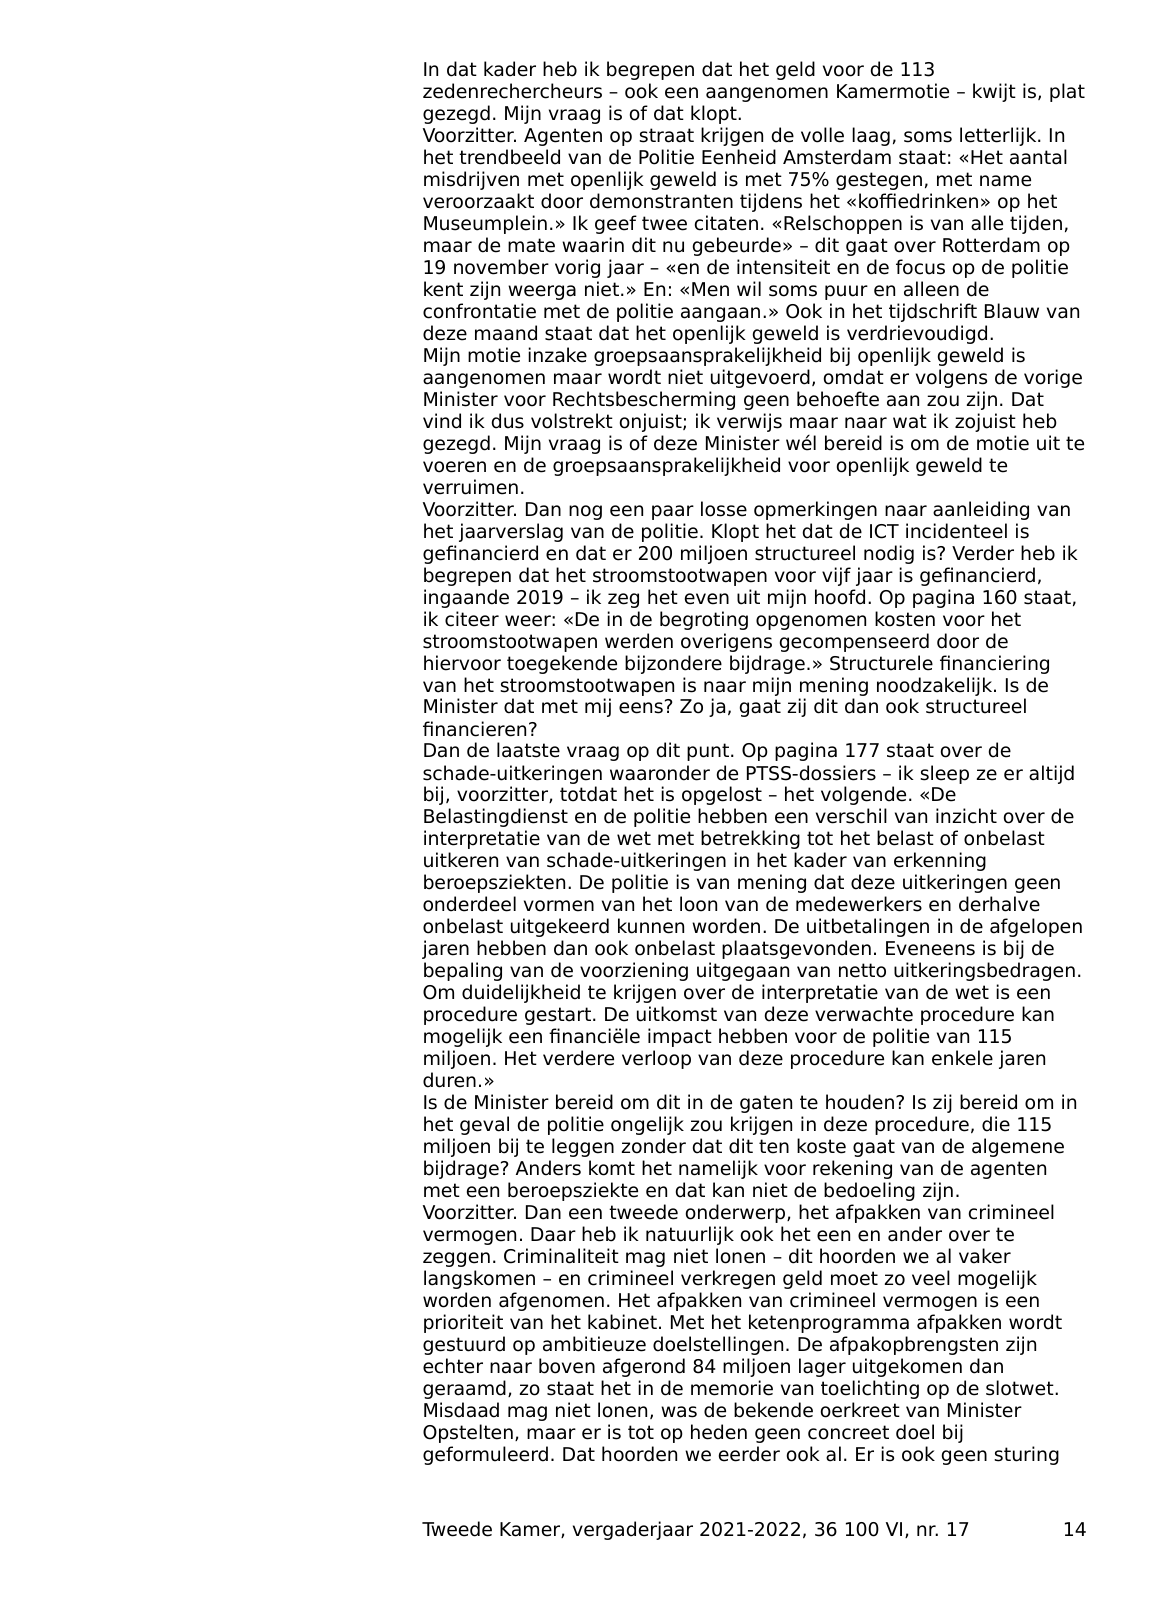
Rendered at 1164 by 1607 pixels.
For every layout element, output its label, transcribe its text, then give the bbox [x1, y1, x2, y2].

text Voorzitter. Agenten op straat krijgen de volle laag, soms letterlijk. In het trendbeeld van de Politie Eenheid Amsterdam staat: «Het aantal misdrijven met openlijk geweld is met 75% gestegen, met name veroorzaakt door demonstranten tijdens het «koffiedrinken» op het Museumplein.» Ik geef twee citaten. «Relschoppen is van alle tijden, maar de mate waarin dit nu gebeurde» – dit gaat over Rotterdam op 19 november vorig jaar – «en de intensiteit en de focus op de politie kent zijn weerga niet.» En: «Men wil soms puur en alleen de confrontatie met de politie aangaan.» Ook in het tijdschrift Blauw van deze maand staat dat het openlijk geweld is verdrievoudigd. [422, 125, 1087, 345]
text Dan de laatste vraag op dit punt. Op pagina 177 staat over de schade-uitkeringen waaronder de PTSS-dossiers – ik sleep ze er altijd bij, voorzitter, totdat het is opgelost – het volgende. «De Belastingdienst en de politie hebben een verschil van inzicht over de interpretatie van de wet met betrekking tot het belast of onbelast uitkeren van schade-uitkeringen in het kader van erkenning beroepsziekten. De politie is van mening dat deze uitkeringen geen onderdeel vormen van het loon van de medewerkers en derhalve onbelast uitgekeerd kunnen worden. De uitbetalingen in de afgelopen jaren hebben dan ook onbelast plaatsgevonden. Eveneens is bij de bepaling van de voorziening uitgegaan van netto uitkeringsbedragen. Om duidelijkheid te krijgen over de interpretatie van de wet is een procedure gestart. De uitkomst van deze verwachte procedure kan mogelijk een financiële impact hebben voor de politie van 115 miljoen. Het verdere verloop van deze procedure kan enkele jaren duren.» [422, 740, 1087, 1092]
text Is de Minister bereid om dit in de gaten te houden? Is zij bereid om in het geval de politie ongelijk zou krijgen in deze procedure, die 115 miljoen bij te leggen zonder dat dit ten koste gaat van de algemene bijdrage? Anders komt het namelijk voor rekening van de agenten met een beroepsziekte en dat kan niet de bedoeling zijn. [422, 1092, 1087, 1202]
text In dat kader heb ik begrepen dat het geld voor de 113 zedenrechercheurs – ook een aangenomen Kamermotie – kwijt is, plat gezegd. Mijn vraag is of dat klopt. [422, 59, 1087, 125]
text Mijn motie inzake groepsaansprakelijkheid bij openlijk geweld is aangenomen maar wordt niet uitgevoerd, omdat er volgens de vorige Minister voor Rechtsbescherming geen behoefte aan zou zijn. Dat vind ik dus volstrekt onjuist; ik verwijs maar naar wat ik zojuist heb gezegd. Mijn vraag is of deze Minister wél bereid is om de motie uit te voeren en de groepsaansprakelijkheid voor openlijk geweld te verruimen. [422, 345, 1087, 499]
text Voorzitter. Dan een tweede onderwerp, het afpakken van crimineel vermogen. Daar heb ik natuurlijk ook het een en ander over te zeggen. Criminaliteit mag niet lonen – dit hoorden we al vaker langskomen – en crimineel verkregen geld moet zo veel mogelijk worden afgenomen. Het afpakken van crimineel vermogen is een prioriteit van het kabinet. Met het ketenprogramma afpakken wordt gestuurd op ambitieuze doelstellingen. De afpakopbrengsten zijn echter naar boven afgerond 84 miljoen lager uitgekomen dan geraamd, zo staat het in de memorie van toelichting op de slotwet. Misdaad mag niet lonen, was de bekende oerkreet van Minister Opstelten, maar er is tot op heden geen concreet doel bij geformuleerd. Dat hoorden we eerder ook al. Er is ook geen sturing [422, 1202, 1087, 1466]
text Voorzitter. Dan nog een paar losse opmerkingen naar aanleiding van het jaarverslag van de politie. Klopt het dat de ICT incidenteel is gefinancierd en dat er 200 miljoen structureel nodig is? Verder heb ik begrepen dat het stroomstootwapen voor vijf jaar is gefinancierd, ingaande 2019 – ik zeg het even uit mijn hoofd. Op pagina 160 staat, ik citeer weer: «De in de begroting opgenomen kosten voor het stroomstootwapen werden overigens gecompenseerd door de hiervoor toegekende bijzondere bijdrage.» Structurele financiering van het stroomstootwapen is naar mijn mening noodzakelijk. Is de Minister dat met mij eens? Zo ja, gaat zij dit dan ook structureel financieren? [422, 499, 1087, 740]
